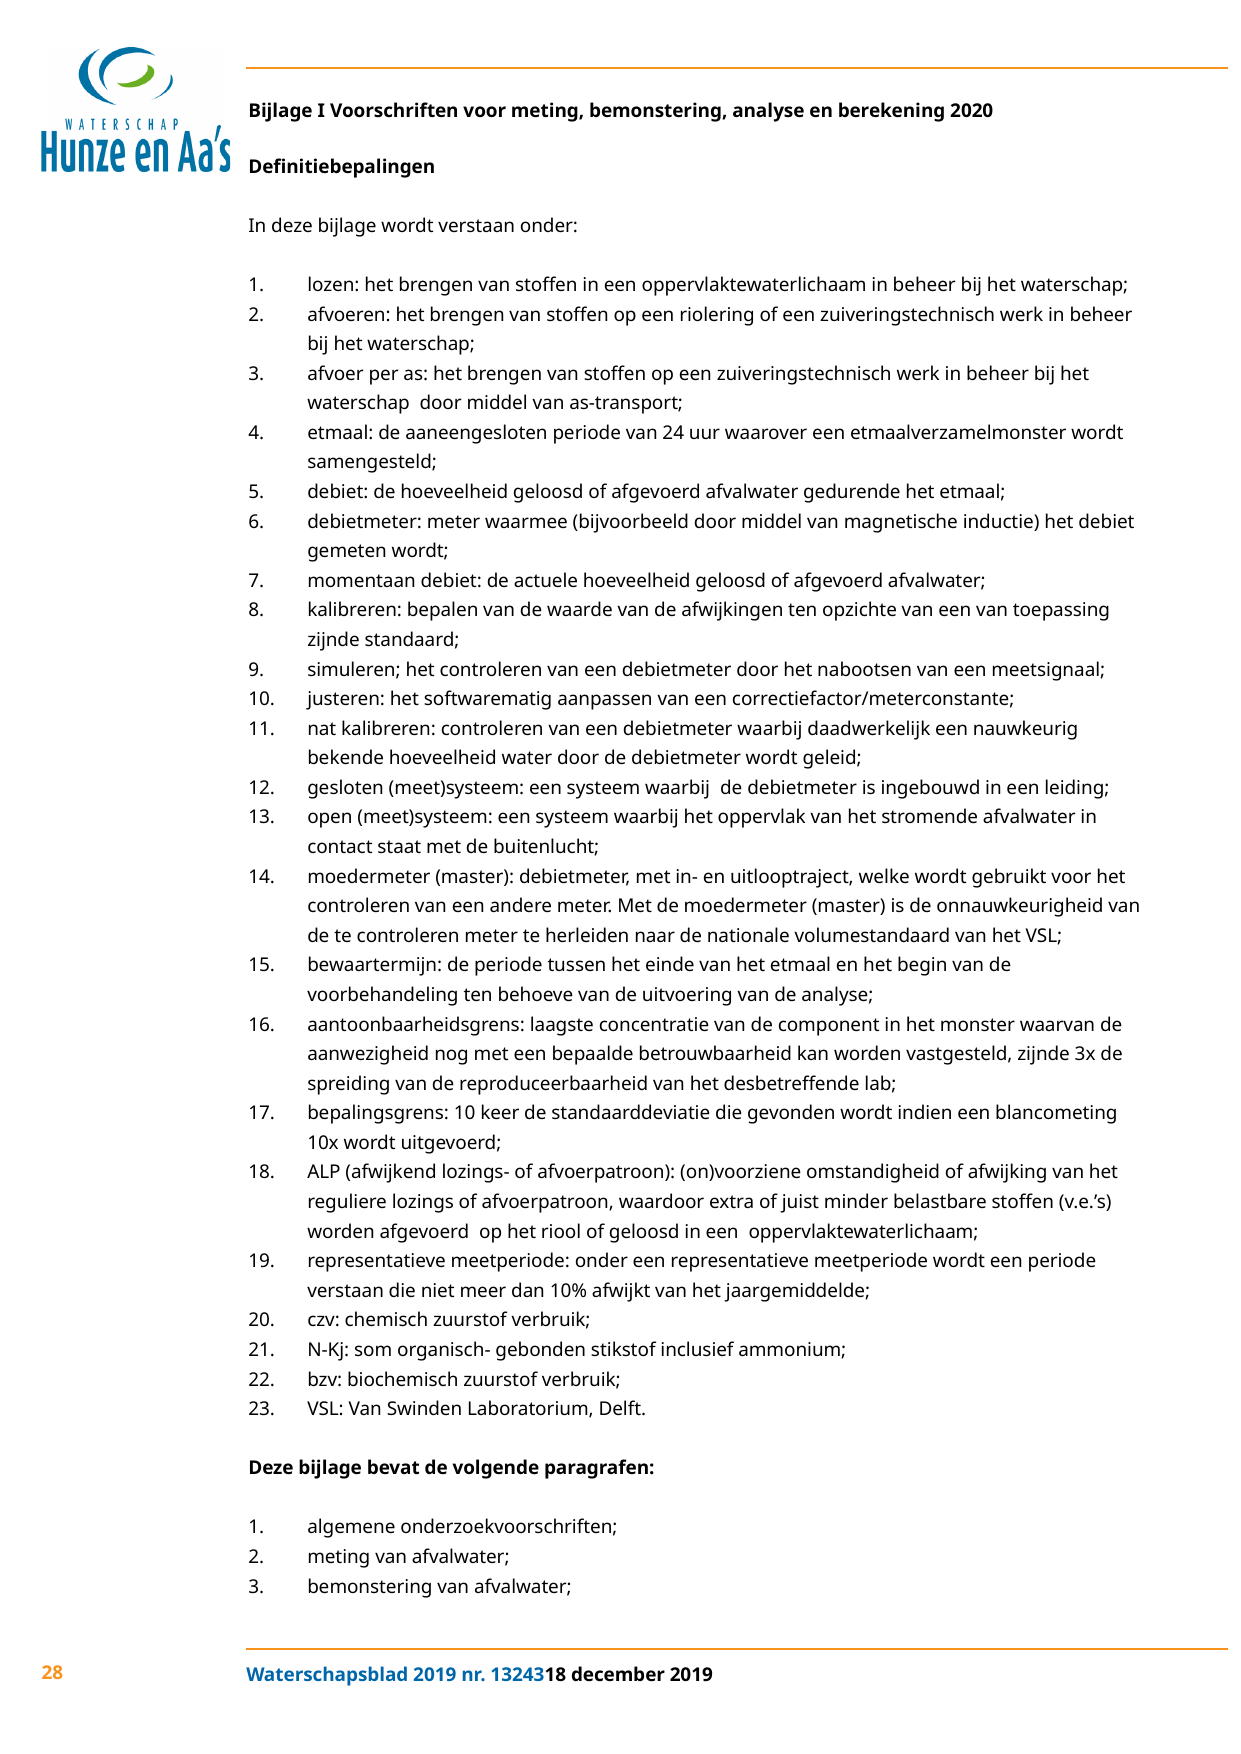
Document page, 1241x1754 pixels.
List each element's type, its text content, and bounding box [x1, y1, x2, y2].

list momentaan debiet: de actuele hoeveelheid geloosd of afgevoerd afvalwater; [248, 567, 1152, 593]
picture [41, 47, 231, 172]
text In deze bijlage wordt verstaan onder: [248, 212, 1152, 238]
list algemene onderzoekvoorschriften; [248, 1514, 1152, 1539]
list representatieve meetperiode: onder een representatieve meetperiode wordt een periode verstaan die niet meer dan 10% afwijkt van het jaargemiddelde; [248, 1247, 1152, 1303]
list VSL: Van Swinden Laboratorium, Delft. [248, 1395, 1152, 1421]
picture [47, 154, 51, 172]
picture [183, 163, 191, 172]
list afvoer per as: het brengen van stoffen op een zuiveringstechnisch werk in beheer bij het waterschap door middel van as-transport; [248, 360, 1152, 415]
list bemonstering van afvalwater; [248, 1573, 1152, 1599]
list moedermeter (master): debietmeter, met in- en uitlooptraject, welke wordt gebruikt voor het controleren van een andere meter. Met de moedermeter (master) is de onnauwkeurigheid van de te controleren meter te herleiden naar de nationale volumestandaard van het VSL; [248, 863, 1152, 948]
list meting van afvalwater; [248, 1543, 1152, 1569]
text Deze bijlage bevat de volgende paragrafen: [248, 1454, 1152, 1480]
list aantoonbaarheidsgrens: laagste concentratie van de component in het monster waarvan de aanwezigheid nog met een bepaalde betrouwbaarheid kan worden vastgesteld, zijnde 3x de spreiding van de reproduceerbaarheid van het desbetreffende lab; [248, 1011, 1152, 1096]
list czv: chemisch zuurstof verbruik; [248, 1307, 1152, 1332]
list lozen: het brengen van stoffen in een oppervlaktewaterlichaam in beheer bij het waterschap; [248, 271, 1152, 297]
text Definitiebepalingen [248, 153, 1152, 179]
list debiet: de hoeveelheid geloosd of afgevoerd afvalwater gedurende het etmaal; [248, 478, 1152, 504]
list simuleren; het controleren van een debietmeter door het nabootsen van een meetsignaal; [248, 656, 1152, 682]
list ALP (afwijkend lozings- of afvoerpatroon): (on)voorziene omstandigheid of afwijking van het reguliere lozings of afvoerpatroon, waardoor extra of juist minder belastbare stoffen (v.e.’s) worden afgevoerd op het riool of geloosd in een oppervlaktewaterlichaam; [248, 1159, 1152, 1244]
list bzv: biochemisch zuurstof verbruik; [248, 1366, 1152, 1392]
list bepalingsgrens: 10 keer de standaarddeviatie die gevonden wordt indien een blancometing 10x wordt uitgevoerd; [248, 1099, 1152, 1155]
list N-Kj: som organisch- gebonden stikstof inclusief ammonium; [248, 1336, 1152, 1362]
list etmaal: de aaneengesloten periode van 24 uur waarover een etmaalverzamelmonster wordt samengesteld; [248, 419, 1152, 474]
text Bijlage I Voorschriften voor meting, bemonstering, analyse en berekening 2020 [248, 95, 1152, 123]
list nat kalibreren: controleren van een debietmeter waarbij daadwerkelijk een nauwkeurig bekende hoeveelheid water door de debietmeter wordt geleid; [248, 715, 1152, 770]
list debietmeter: meter waarmee (bijvoorbeeld door middel van magnetische inductie) het debiet gemeten wordt; [248, 508, 1152, 563]
picture [226, 145, 231, 156]
list afvoeren: het brengen van stoffen op een riolering of een zuiveringstechnisch werk in beheer bij het waterschap; [248, 301, 1152, 356]
list open (meet)systeem: een systeem waarbij het oppervlak van het stromende afvalwater in contact staat met de buitenlucht; [248, 804, 1152, 859]
list gesloten (meet)systeem: een systeem waarbij de debietmeter is ingebouwd in een leiding; [248, 774, 1152, 800]
list bewaartermijn: de periode tussen het einde van het etmaal en het begin van de voorbehandeling ten behoeve van de uitvoering van de analyse; [248, 952, 1152, 1007]
list justeren: het softwarematig aanpassen van een correctiefactor/meterconstante; [248, 685, 1152, 711]
list kalibreren: bepalen van de waarde van de afwijkingen ten opzichte van een van toepassing zijnde standaard; [248, 597, 1152, 652]
